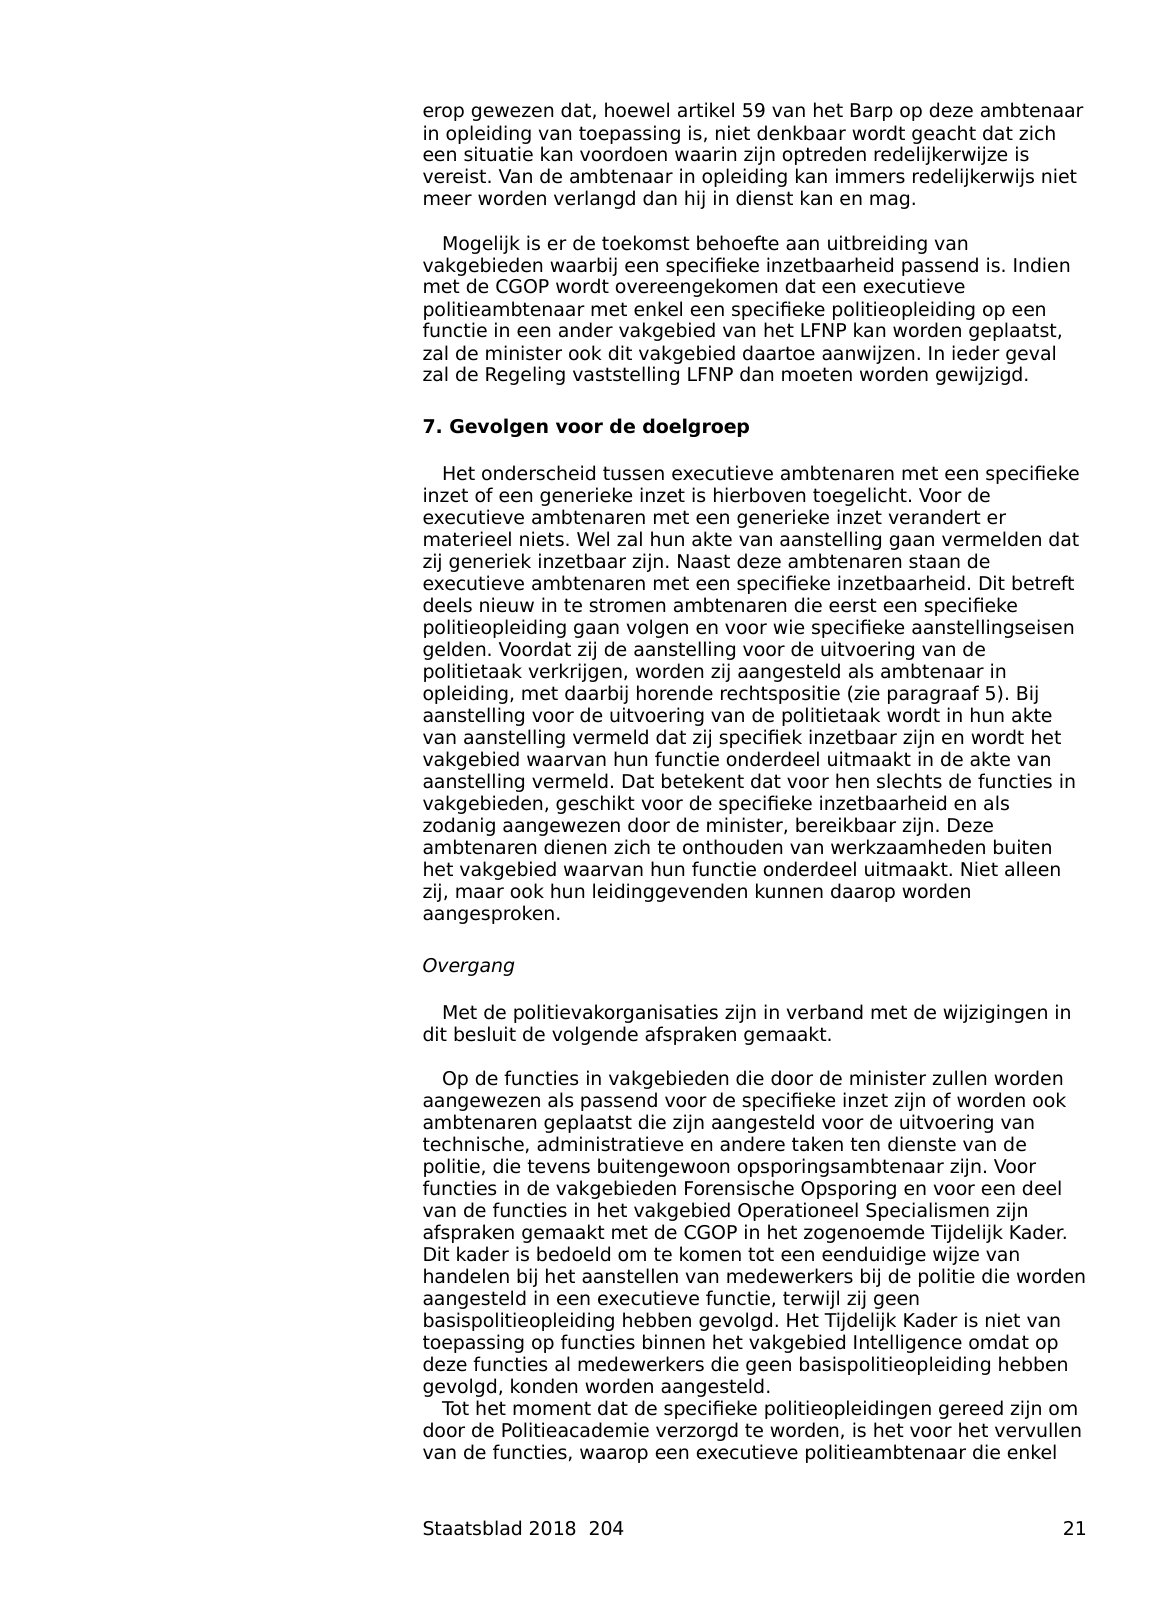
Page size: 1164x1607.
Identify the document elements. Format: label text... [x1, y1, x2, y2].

subtitle 7. Gevolgen voor de doelgroep [422, 416, 1087, 438]
text Met de politievakorganisaties zijn in verband met de wijzigingen in dit besluit de volgende afspraken gemaakt. [422, 1002, 1087, 1046]
subtitle Overgang [422, 955, 1087, 977]
text Mogelijk is er de toekomst behoefte aan uitbreiding van vakgebieden waarbij een specifieke inzetbaarheid passend is. Indien met de CGOP wordt overeengekomen dat een executieve politieambtenaar met enkel een specifieke politieopleiding op een functie in een ander vakgebied van het LFNP kan worden geplaatst, zal de minister ook dit vakgebied daartoe aanwijzen. In ieder geval zal de Regeling vaststelling LFNP dan moeten worden gewijzigd. [422, 232, 1087, 386]
text Het onderscheid tussen executieve ambtenaren met een specifieke inzet of een generieke inzet is hierboven toegelicht. Voor de executieve ambtenaren met een generieke inzet verandert er materieel niets. Wel zal hun akte van aanstelling gaan vermelden dat zij generiek inzetbaar zijn. Naast deze ambtenaren staan de executieve ambtenaren met een specifieke inzetbaarheid. Dit betreft deels nieuw in te stromen ambtenaren die eerst een specifieke politieopleiding gaan volgen en voor wie specifieke aanstellingseisen gelden. Voordat zij de aanstelling voor de uitvoering van de politietaak verkrijgen, worden zij aangesteld als ambtenaar in opleiding, met daarbij horende rechtspositie (zie paragraaf 5). Bij aanstelling voor de uitvoering van de politietaak wordt in hun akte van aanstelling vermeld dat zij specifiek inzetbaar zijn en wordt het vakgebied waarvan hun functie onderdeel uitmaakt in de akte van aanstelling vermeld. Dat betekent dat voor hen slechts de functies in vakgebieden, geschikt voor de specifieke inzetbaarheid en als zodanig aangewezen door de minister, bereikbaar zijn. Deze ambtenaren dienen zich te onthouden van werkzaamheden buiten het vakgebied waarvan hun functie onderdeel uitmaakt. Niet alleen zij, maar ook hun leidinggevenden kunnen daarop worden aangesproken. [422, 463, 1087, 925]
text Tot het moment dat de specifieke politieopleidingen gereed zijn om door de Politieacademie verzorgd te worden, is het voor het vervullen van de functies, waarop een executieve politieambtenaar die enkel [422, 1398, 1087, 1464]
text erop gewezen dat, hoewel artikel 59 van het Barp op deze ambtenaar in opleiding van toepassing is, niet denkbaar wordt geacht dat zich een situatie kan voordoen waarin zijn optreden redelijkerwijze is vereist. Van de ambtenaar in opleiding kan immers redelijkerwijs niet meer worden verlangd dan hij in dienst kan en mag. [422, 100, 1087, 210]
text Op de functies in vakgebieden die door de minister zullen worden aangewezen als passend voor de specifieke inzet zijn of worden ook ambtenaren geplaatst die zijn aangesteld voor de uitvoering van technische, administratieve en andere taken ten dienste van de politie, die tevens buitengewoon opsporingsambtenaar zijn. Voor functies in de vakgebieden Forensische Opsporing en voor een deel van de functies in het vakgebied Operationeel Specialismen zijn afspraken gemaakt met de CGOP in het zogenoemde Tijdelijk Kader. Dit kader is bedoeld om te komen tot een eenduidige wijze van handelen bij het aanstellen van medewerkers bij de politie die worden aangesteld in een executieve functie, terwijl zij geen basispolitieopleiding hebben gevolgd. Het Tijdelijk Kader is niet van toepassing op functies binnen het vakgebied Intelligence omdat op deze functies al medewerkers die geen basispolitieopleiding hebben gevolgd, konden worden aangesteld. [422, 1068, 1087, 1398]
